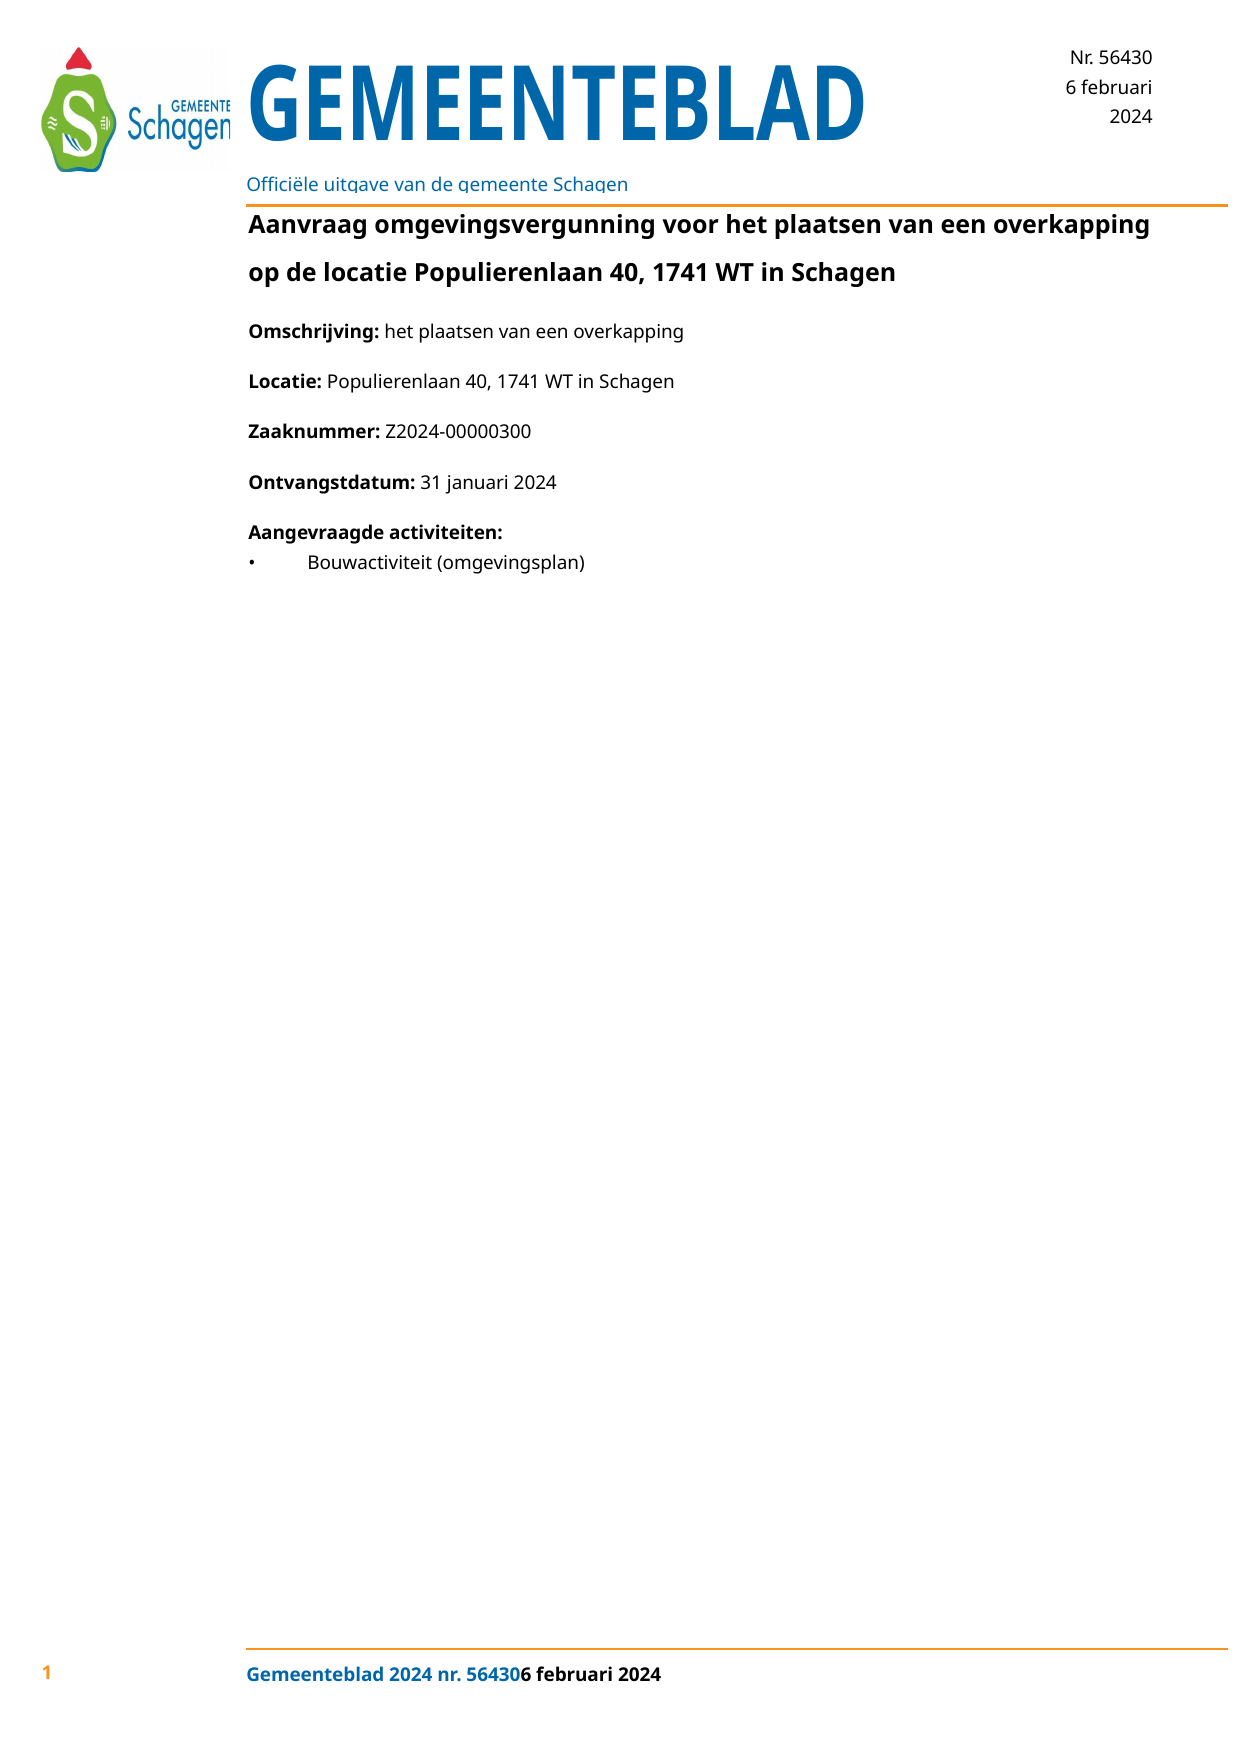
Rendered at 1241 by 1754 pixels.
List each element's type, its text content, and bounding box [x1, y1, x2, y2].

text Aangevraagde activiteiten: [248, 519, 1152, 545]
list Bouwactiviteit (omgevingsplan) [248, 549, 1152, 575]
picture [41, 47, 231, 172]
text Locatie: Populierenlaan 40, 1741 WT in Schagen [248, 368, 1152, 394]
text Ontvangstdatum: 31 januari 2024 [248, 469, 1152, 495]
text Omschrijving: het plaatsen van een overkapping [248, 318, 1152, 344]
text Aanvraag omgevingsvergunning voor het plaatsen van een overkapping op de locatie Populierenlaan 40, 1741 WT in Schagen [248, 207, 1152, 288]
text Zaaknummer: Z2024-00000300 [248, 419, 1152, 444]
